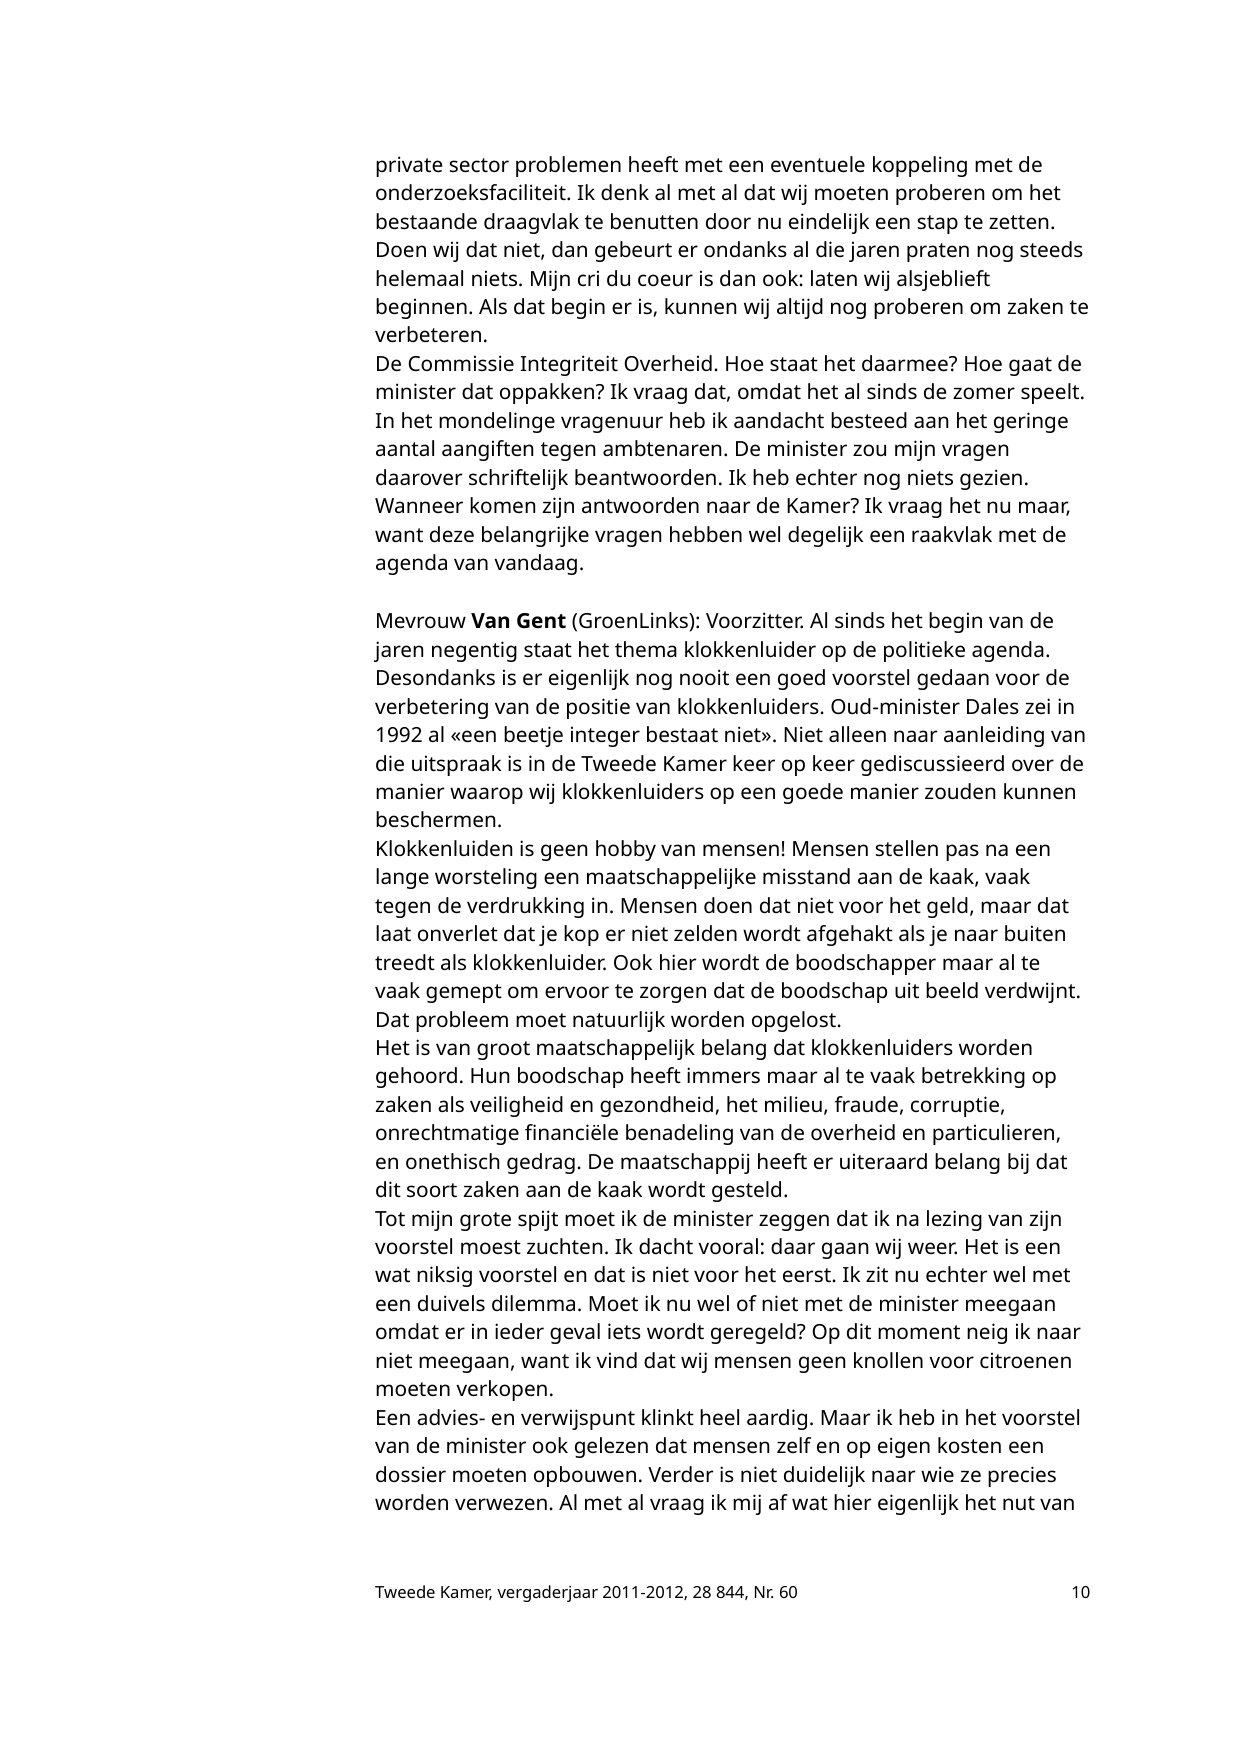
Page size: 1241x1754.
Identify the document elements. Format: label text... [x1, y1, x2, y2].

text Tot mijn grote spijt moet ik de minister zeggen dat ik na lezing van zijn voorstel moest zuchten. Ik dacht vooral: daar gaan wij weer. Het is een wat niksig voorstel en dat is niet voor het eerst. Ik zit nu echter wel met een duivels dilemma. Moet ik nu wel of niet met de minister meegaan omdat er in ieder geval iets wordt geregeld? Op dit moment neig ik naar niet meegaan, want ik vind dat wij mensen geen knollen voor citroenen moeten verkopen. [375, 1204, 1090, 1403]
text De Commissie Integriteit Overheid. Hoe staat het daarmee? Hoe gaat de minister dat oppakken? Ik vraag dat, omdat het al sinds de zomer speelt. [375, 349, 1090, 406]
text Klokkenluiden is geen hobby van mensen! Mensen stellen pas na een lange worsteling een maatschappelijke misstand aan de kaak, vaak tegen de verdrukking in. Mensen doen dat niet voor het geld, maar dat laat onverlet dat je kop er niet zelden wordt afgehakt als je naar buiten treedt als klokkenluider. Ook hier wordt de boodschapper maar al te vaak gemept om ervoor te zorgen dat de boodschap uit beeld verdwijnt. Dat probleem moet natuurlijk worden opgelost. [375, 834, 1090, 1033]
text Mevrouw Van Gent (GroenLinks): Voorzitter. Al sinds het begin van de jaren negentig staat het thema klokkenluider op de politieke agenda. Desondanks is er eigenlijk nog nooit een goed voorstel gedaan voor de verbetering van de positie van klokkenluiders. Oud-minister Dales zei in 1992 al «een beetje integer bestaat niet». Niet alleen naar aanleiding van die uitspraak is in de Tweede Kamer keer op keer gediscussieerd over de manier waarop wij klokkenluiders op een goede manier zouden kunnen beschermen. [375, 607, 1090, 834]
text Een advies- en verwijspunt klinkt heel aardig. Maar ik heb in het voorstel van de minister ook gelezen dat mensen zelf en op eigen kosten een dossier moeten opbouwen. Verder is niet duidelijk naar wie ze precies worden verwezen. Al met al vraag ik mij af wat hier eigenlijk het nut van [375, 1403, 1090, 1517]
text In het mondelinge vragenuur heb ik aandacht besteed aan het geringe aantal aangiften tegen ambtenaren. De minister zou mijn vragen daarover schriftelijk beantwoorden. Ik heb echter nog niets gezien. Wanneer komen zijn antwoorden naar de Kamer? Ik vraag het nu maar, want deze belangrijke vragen hebben wel degelijk een raakvlak met de agenda van vandaag. [375, 406, 1090, 577]
text Het is van groot maatschappelijk belang dat klokkenluiders worden gehoord. Hun boodschap heeft immers maar al te vaak betrekking op zaken als veiligheid en gezondheid, het milieu, fraude, corruptie, onrechtmatige financiële benadeling van de overheid en particulieren, en onethisch gedrag. De maatschappij heeft er uiteraard belang bij dat dit soort zaken aan de kaak wordt gesteld. [375, 1033, 1090, 1204]
text private sector problemen heeft met een eventuele koppeling met de onderzoeksfaciliteit. Ik denk al met al dat wij moeten proberen om het bestaande draagvlak te benutten door nu eindelijk een stap te zetten. Doen wij dat niet, dan gebeurt er ondanks al die jaren praten nog steeds helemaal niets. Mijn cri du coeur is dan ook: laten wij alsjeblieft beginnen. Als dat begin er is, kunnen wij altijd nog proberen om zaken te verbeteren. [375, 150, 1090, 349]
